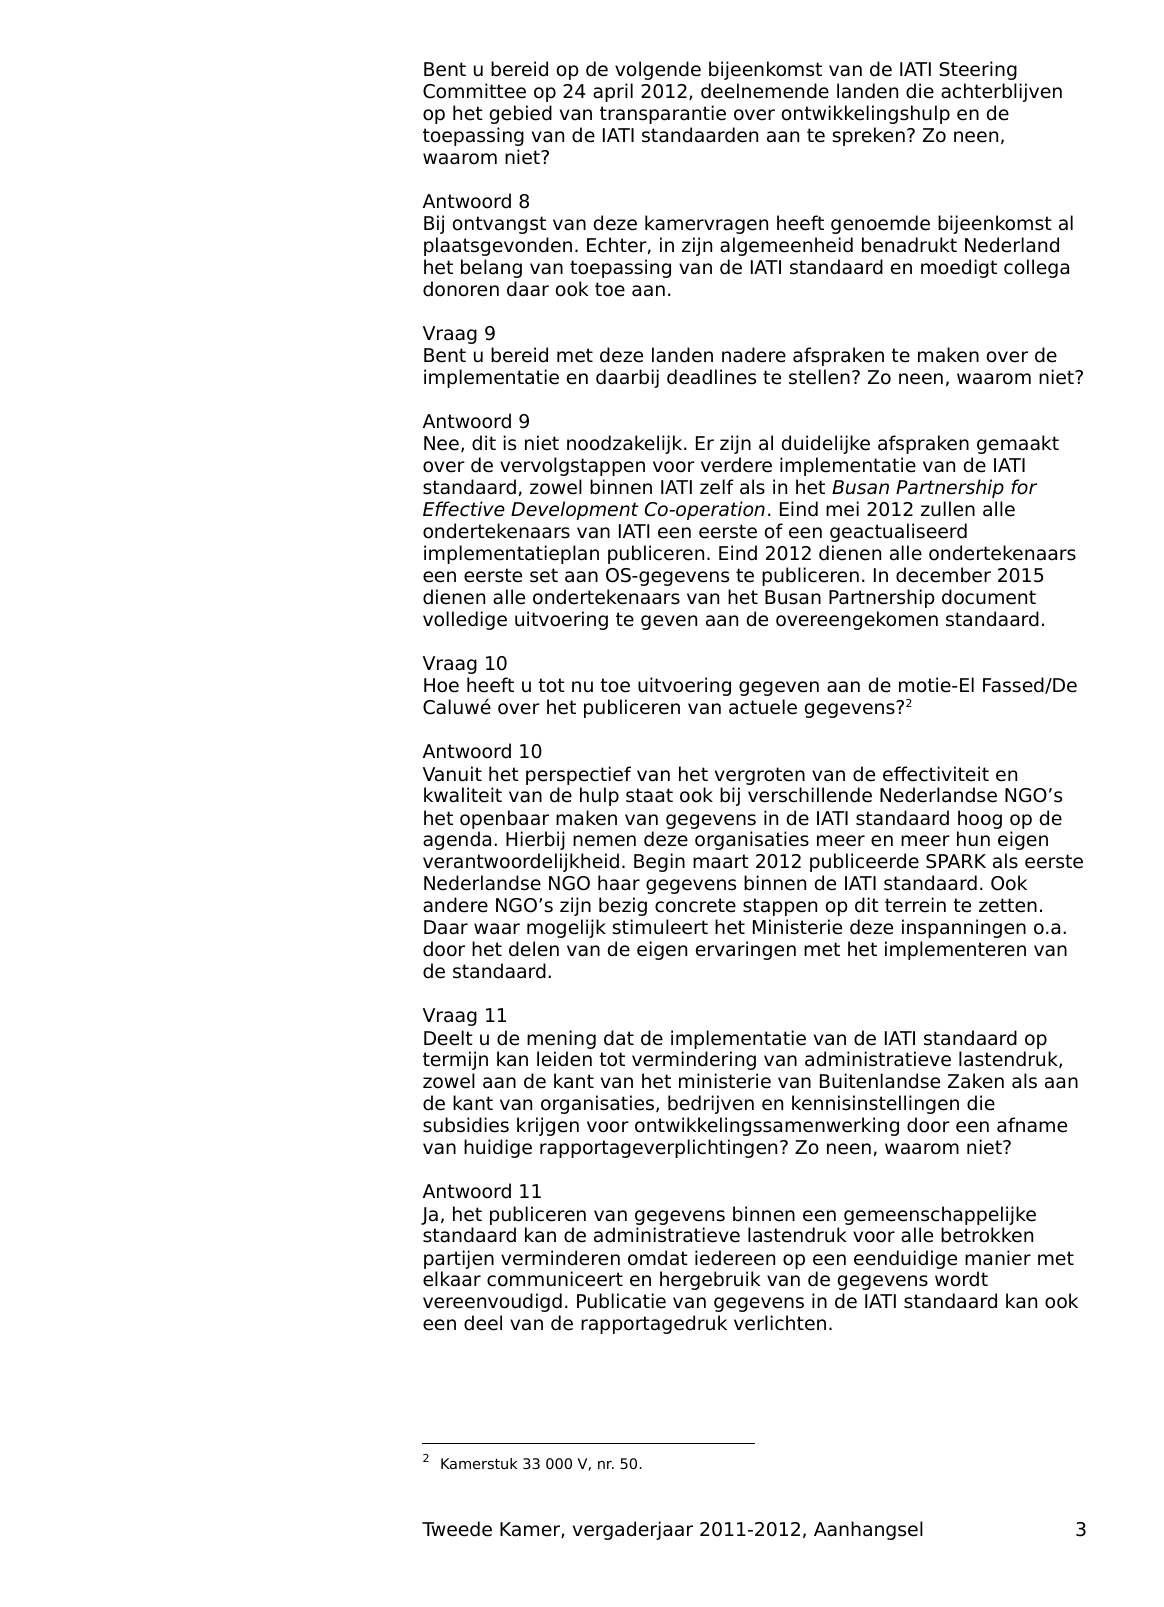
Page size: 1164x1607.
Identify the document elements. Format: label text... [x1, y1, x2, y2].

text Nee, dit is niet noodzakelijk. Er zijn al duidelijke afspraken gemaakt over de vervolgstappen voor verdere implementatie van de IATI standaard, zowel binnen IATI zelf als in het Busan Partnership for Effective Development Co-operation. Eind mei 2012 zullen alle ondertekenaars van IATI een eerste of een geactualiseerd implementatieplan publiceren. Eind 2012 dienen alle ondertekenaars een eerste set aan OS-gegevens te publiceren. In december 2015 dienen alle ondertekenaars van het Busan Partnership document volledige uitvoering te geven aan de overeengekomen standaard. [422, 433, 1087, 631]
text Deelt u de mening dat de implementatie van de IATI standaard op termijn kan leiden tot vermindering van administratieve lastendruk, zowel aan de kant van het ministerie van Buitenlandse Zaken als aan de kant van organisaties, bedrijven en kennisinstellingen die subsidies krijgen voor ontwikkelingssamenwerking door een afname van huidige rapportageverplichtingen? Zo neen, waarom niet? [422, 1027, 1087, 1159]
text Bij ontvangst van deze kamervragen heeft genoemde bijeenkomst al plaatsgevonden. Echter, in zijn algemeenheid benadrukt Nederland het belang van toepassing van de IATI standaard en moedigt collega donoren daar ook toe aan. [422, 213, 1087, 301]
text Bent u bereid met deze landen nadere afspraken te maken over de implementatie en daarbij deadlines te stellen? Zo neen, waarom niet? [422, 345, 1087, 389]
text Bent u bereid op de volgende bijeenkomst van de IATI Steering Committee op 24 april 2012, deelnemende landen die achterblijven op het gebied van transparantie over ontwikkelingshulp en de toepassing van de IATI standaarden aan te spreken? Zo neen, waarom niet? [422, 59, 1087, 169]
text Vanuit het perspectief van het vergroten van de effectiviteit en kwaliteit van de hulp staat ook bij verschillende Nederlandse NGO’s het openbaar maken van gegevens in de IATI standaard hoog op de agenda. Hierbij nemen deze organisaties meer en meer hun eigen verantwoordelijkheid. Begin maart 2012 publiceerde SPARK als eerste Nederlandse NGO haar gegevens binnen de IATI standaard. Ook andere NGO’s zijn bezig concrete stappen op dit terrein te zetten. Daar waar mogelijk stimuleert het Ministerie deze inspanningen o.a. door het delen van de eigen ervaringen met het implementeren van de standaard. [422, 763, 1087, 983]
text Vraag 10 [422, 653, 1087, 675]
text Vraag 11 [422, 1005, 1087, 1027]
text Hoe heeft u tot nu toe uitvoering gegeven aan de motie-El Fassed/De Caluwé over het publiceren van actuele gegevens? [422, 675, 1087, 719]
text Antwoord 11 [422, 1181, 1087, 1203]
text Antwoord 9 [422, 411, 1087, 433]
text Vraag 9 [422, 323, 1087, 345]
text Kamerstuk 33 000 V, nr. 50. [422, 1452, 1087, 1474]
text Ja, het publiceren van gegevens binnen een gemeenschappelijke standaard kan de administratieve lastendruk voor alle betrokken partijen verminderen omdat iedereen op een eenduidige manier met elkaar communiceert en hergebruik van de gegevens wordt vereenvoudigd. Publicatie van gegevens in de IATI standaard kan ook een deel van de rapportagedruk verlichten. [422, 1203, 1087, 1335]
text Antwoord 10 [422, 741, 1087, 763]
text Antwoord 8 [422, 191, 1087, 213]
